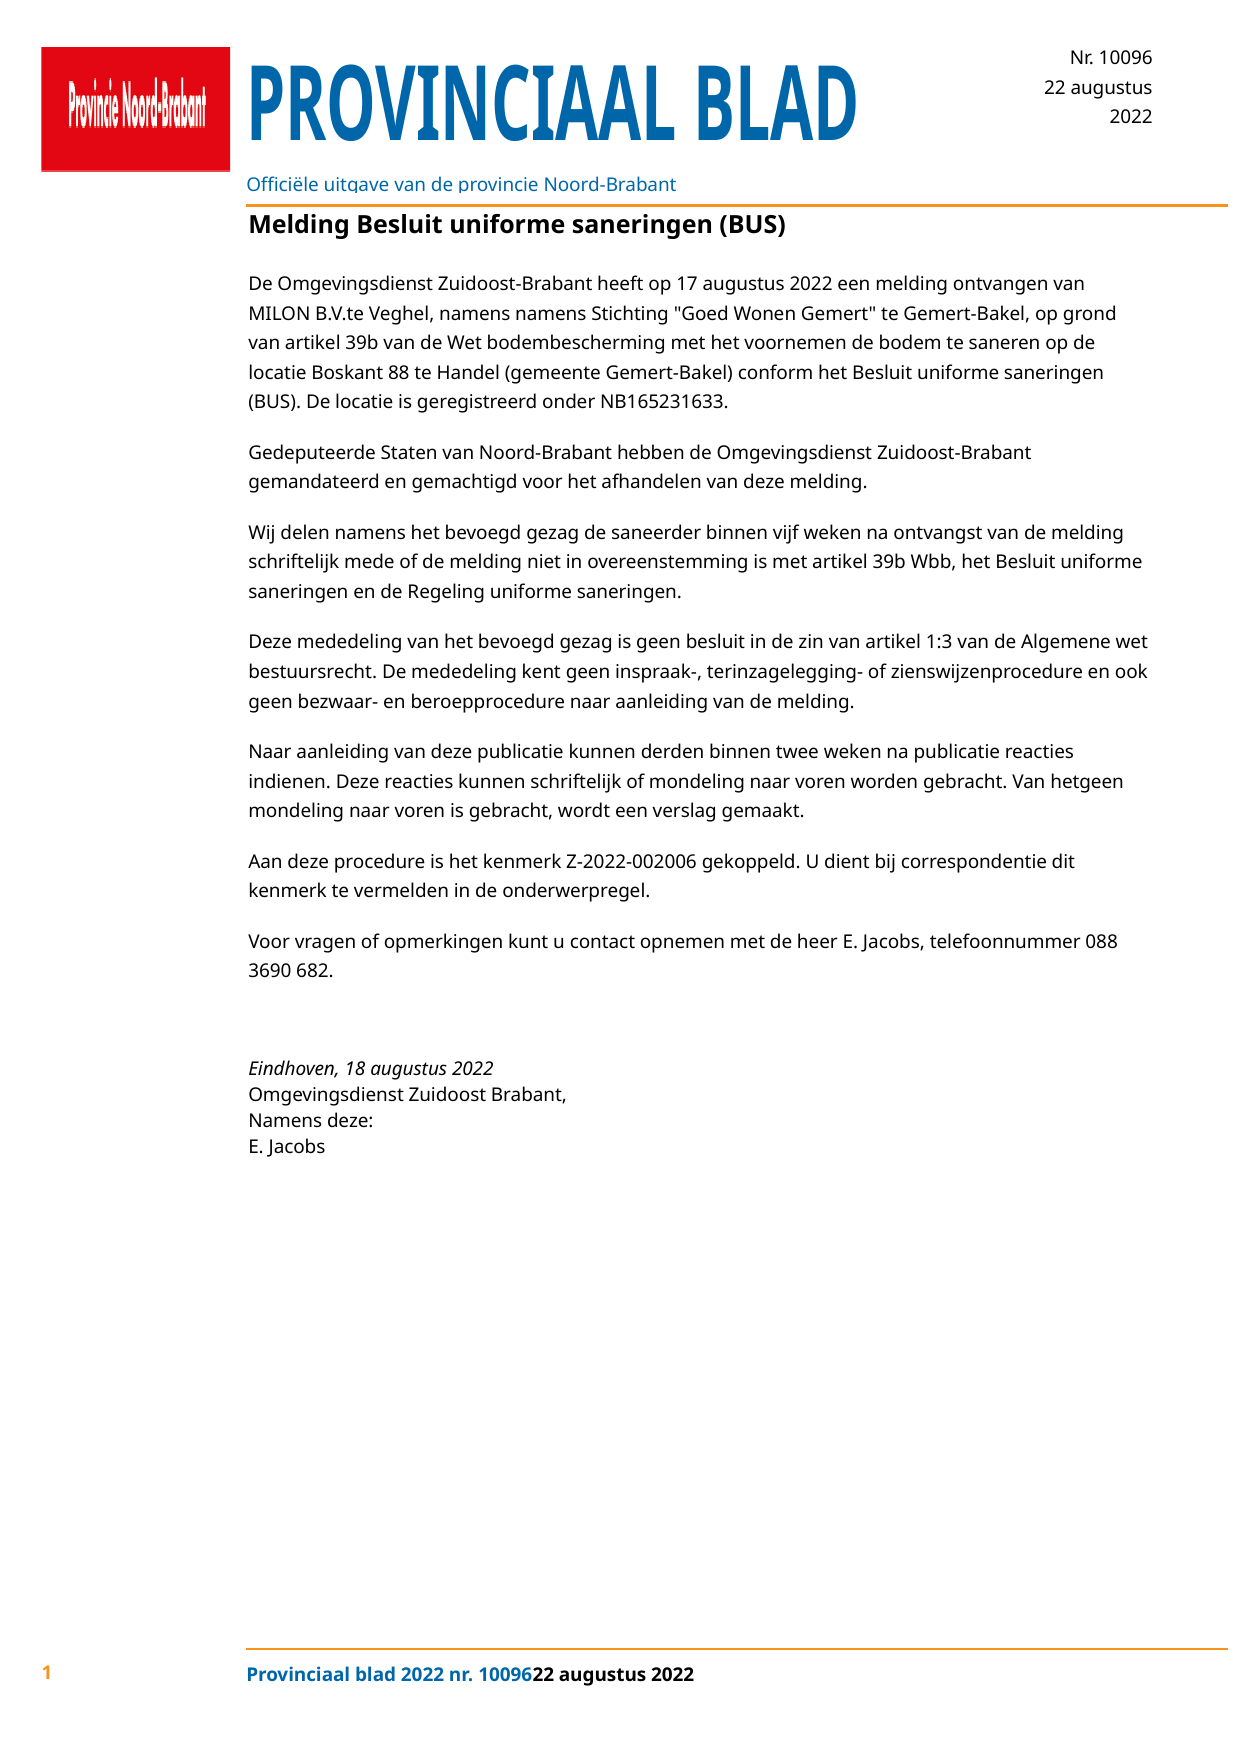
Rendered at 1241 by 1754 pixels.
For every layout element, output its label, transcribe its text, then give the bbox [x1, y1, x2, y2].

text Deze mededeling van het bevoegd gezag is geen besluit in de zin van artikel 1:3 van de Algemene wet bestuursrecht. De mededeling kent geen inspraak-, terinzagelegging- of zienswijzenprocedure en ook geen bezwaar- en beroepprocedure naar aanleiding van de melding. [248, 629, 1152, 713]
text Wij delen namens het bevoegd gezag de saneerder binnen vijf weken na ontvangst van de melding schriftelijk mede of de melding niet in overeenstemming is met artikel 39b Wbb, het Besluit uniforme saneringen en de Regeling uniforme saneringen. [248, 519, 1152, 604]
text Naar aanleiding van deze publicatie kunnen derden binnen twee weken na publicatie reacties indienen. Deze reacties kunnen schriftelijk of mondeling naar voren worden gebracht. Van hetgeen mondeling naar voren is gebracht, wordt een verslag gemaakt. [248, 738, 1152, 823]
picture [41, 47, 231, 172]
text Melding Besluit uniforme saneringen (BUS) [248, 207, 1152, 241]
text Aan deze procedure is het kenmerk Z-2022-002006 gekoppeld. U dient bij correspondentie dit kenmerk te vermelden in de onderwerpregel. [248, 848, 1152, 903]
text Eindhoven, 18 augustus 2022 [248, 1056, 1152, 1081]
text Omgevingsdienst Zuidoost Brabant, [248, 1081, 1152, 1107]
text E. Jacobs [248, 1133, 1152, 1158]
text Voor vragen of opmerkingen kunt u contact opnemen met de heer E. Jacobs, telefoonnummer 088 3690 682. [248, 928, 1152, 983]
text Namens deze: [248, 1107, 1152, 1133]
text De Omgevingsdienst Zuidoost-Brabant heeft op 17 augustus 2022 een melding ontvangen van MILON B.V.te Veghel, namens namens Stichting "Goed Wonen Gemert" te Gemert-Bakel, op grond van artikel 39b van de Wet bodembescherming met het voornemen de bodem te saneren op de locatie Boskant 88 te Handel (gemeente Gemert-Bakel) conform het Besluit uniforme saneringen (BUS). De locatie is geregistreerd onder NB165231633. [248, 270, 1152, 414]
text Gedeputeerde Staten van Noord-Brabant hebben de Omgevingsdienst Zuidoost-Brabant gemandateerd en gemachtigd voor het afhandelen van deze melding. [248, 439, 1152, 494]
